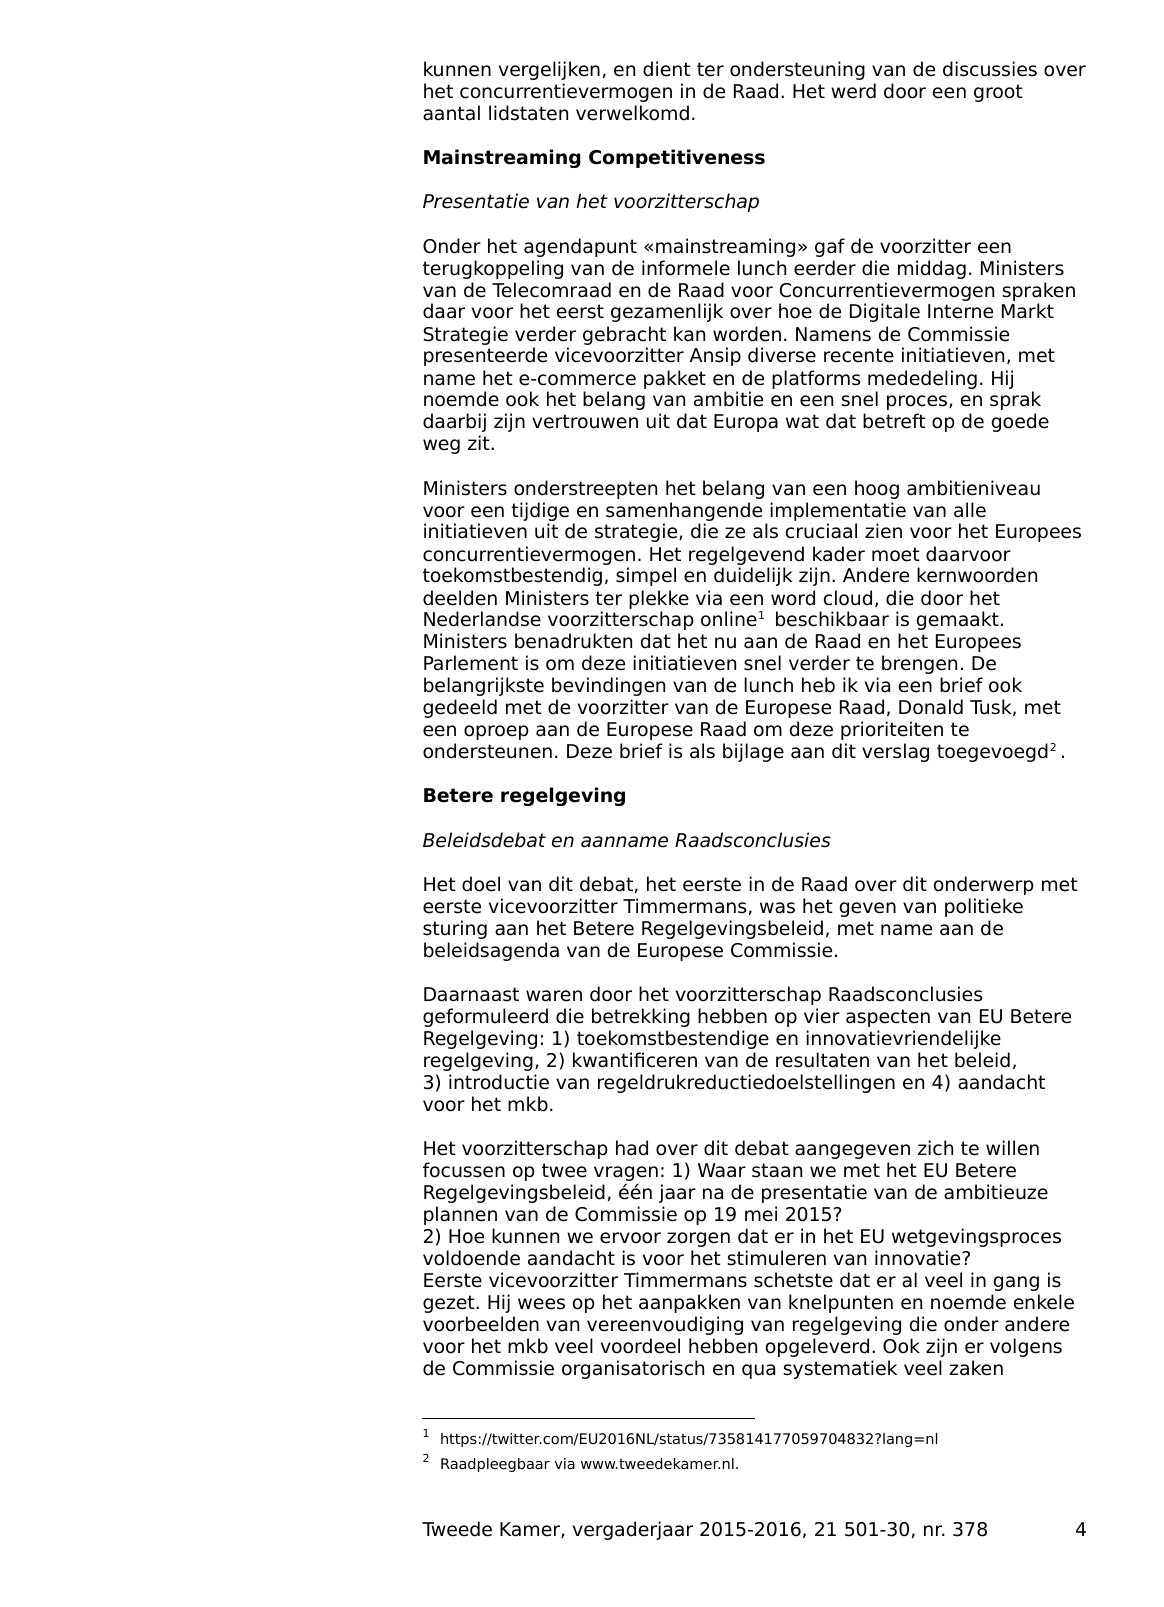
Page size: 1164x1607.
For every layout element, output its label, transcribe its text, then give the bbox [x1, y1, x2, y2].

text kunnen vergelijken, en dient ter ondersteuning van de discussies over het concurrentievermogen in de Raad. Het werd door een groot aantal lidstaten verwelkomd. [422, 59, 1087, 125]
text Presentatie van het voorzitterschap [422, 191, 1087, 213]
text Raadpleegbaar via www.tweedekamer.nl. [422, 1452, 1087, 1474]
text Eerste vicevoorzitter Timmermans schetste dat er al veel in gang is gezet. Hij wees op het aanpakken van knelpunten en noemde enkele voorbeelden van vereenvoudiging van regelgeving die onder andere voor het mkb veel voordeel hebben opgeleverd. Ook zijn er volgens de Commissie organisatorisch en qua systematiek veel zaken [422, 1270, 1087, 1380]
text https://twitter.com/EU2016NL/status/735814177059704832?lang=nl [422, 1427, 1087, 1449]
text Ministers onderstreepten het belang van een hoog ambitieniveau voor een tijdige en samenhangende implementatie van alle initiatieven uit de strategie, die ze als cruciaal zien voor het Europees concurrentievermogen. Het regelgevend kader moet daarvoor toekomstbestendig, simpel en duidelijk zijn. Andere kernwoorden deelden Ministers ter plekke via een word cloud, die door het Nederlandse voorzitterschap online beschikbaar is gemaakt. Ministers benadrukten dat het nu aan de Raad en het Europees Parlement is om deze initiatieven snel verder te brengen. De belangrijkste bevindingen van de lunch heb ik via een brief ook gedeeld met de voorzitter van de Europese Raad, Donald Tusk, met een oproep aan de Europese Raad om deze prioriteiten te ondersteunen. Deze brief is als bijlage aan dit verslag toegevoegd. [422, 477, 1087, 763]
text 2) Hoe kunnen we ervoor zorgen dat er in het EU wetgevingsproces voldoende aandacht is voor het stimuleren van innovatie? [422, 1226, 1087, 1270]
subtitle Mainstreaming Competitiveness [422, 147, 1087, 169]
text Daarnaast waren door het voorzitterschap Raadsconclusies geformuleerd die betrekking hebben op vier aspecten van EU Betere Regelgeving: 1) toekomstbestendige en innovatievriendelijke regelgeving, 2) kwantificeren van de resultaten van het beleid, 3) introductie van regeldrukreductiedoelstellingen en 4) aandacht voor het mkb. [422, 984, 1087, 1116]
text Onder het agendapunt «mainstreaming» gaf de voorzitter een terugkoppeling van de informele lunch eerder die middag. Ministers van de Telecomraad en de Raad voor Concurrentievermogen spraken daar voor het eerst gezamenlijk over hoe de Digitale Interne Markt Strategie verder gebracht kan worden. Namens de Commissie presenteerde vicevoorzitter Ansip diverse recente initiatieven, met name het e-commerce pakket en de platforms mededeling. Hij noemde ook het belang van ambitie en een snel proces, en sprak daarbij zijn vertrouwen uit dat Europa wat dat betreft op de goede weg zit. [422, 236, 1087, 455]
text Het doel van dit debat, het eerste in de Raad over dit onderwerp met eerste vicevoorzitter Timmermans, was het geven van politieke sturing aan het Betere Regelgevingsbeleid, met name aan de beleidsagenda van de Europese Commissie. [422, 874, 1087, 962]
text Beleidsdebat en aanname Raadsconclusies [422, 829, 1087, 852]
subtitle Betere regelgeving [422, 785, 1087, 807]
text Het voorzitterschap had over dit debat aangegeven zich te willen focussen op twee vragen: 1) Waar staan we met het EU Betere Regelgevingsbeleid, één jaar na de presentatie van de ambitieuze plannen van de Commissie op 19 mei 2015? [422, 1138, 1087, 1226]
